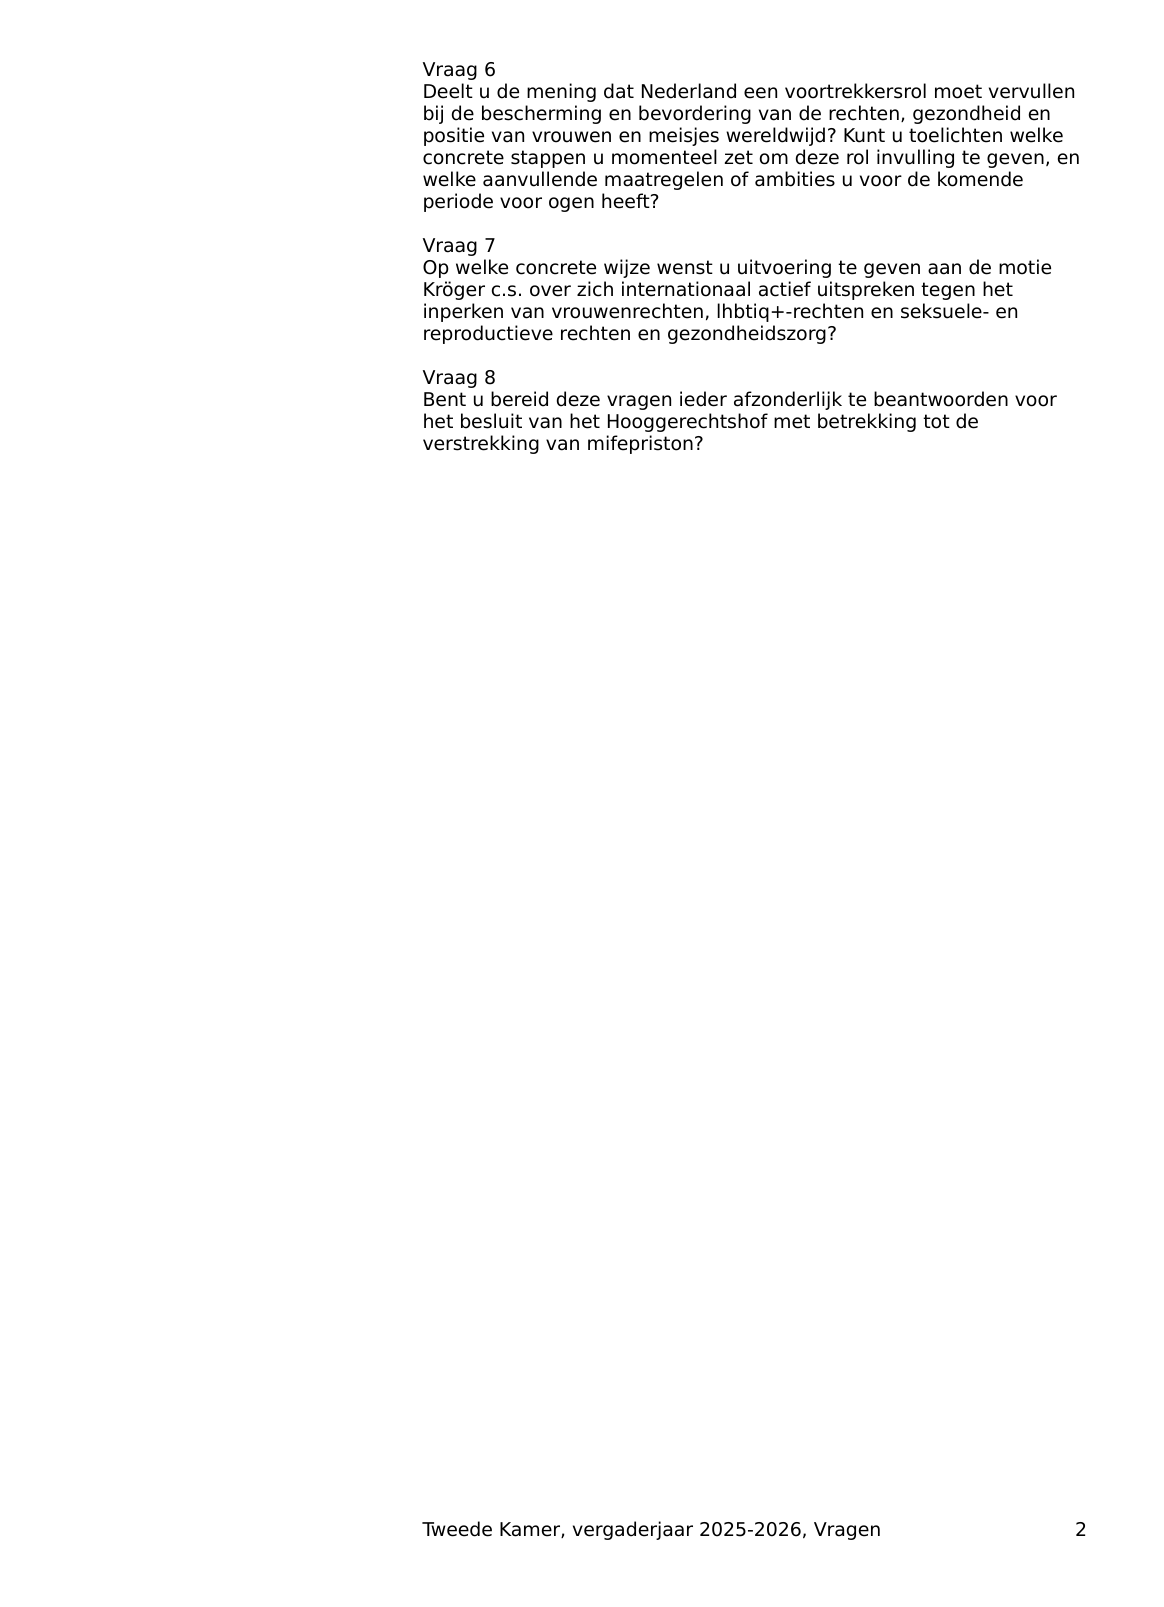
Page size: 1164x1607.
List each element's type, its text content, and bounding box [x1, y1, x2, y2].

text Vraag 8 [422, 367, 1087, 389]
text Bent u bereid deze vragen ieder afzonderlijk te beantwoorden voor het besluit van het Hooggerechtshof met betrekking tot de verstrekking van mifepriston? [422, 389, 1087, 455]
text Vraag 7 [422, 235, 1087, 257]
text Deelt u de mening dat Nederland een voortrekkersrol moet vervullen bij de bescherming en bevordering van de rechten, gezondheid en positie van vrouwen en meisjes wereldwijd? Kunt u toelichten welke concrete stappen u momenteel zet om deze rol invulling te geven, en welke aanvullende maatregelen of ambities u voor de komende periode voor ogen heeft? [422, 81, 1087, 213]
text Vraag 6 [422, 59, 1087, 81]
text Op welke concrete wijze wenst u uitvoering te geven aan de motie Kröger c.s. over zich internationaal actief uitspreken tegen het inperken van vrouwenrechten, lhbtiq+-rechten en seksuele- en reproductieve rechten en gezondheidszorg? [422, 257, 1087, 345]
